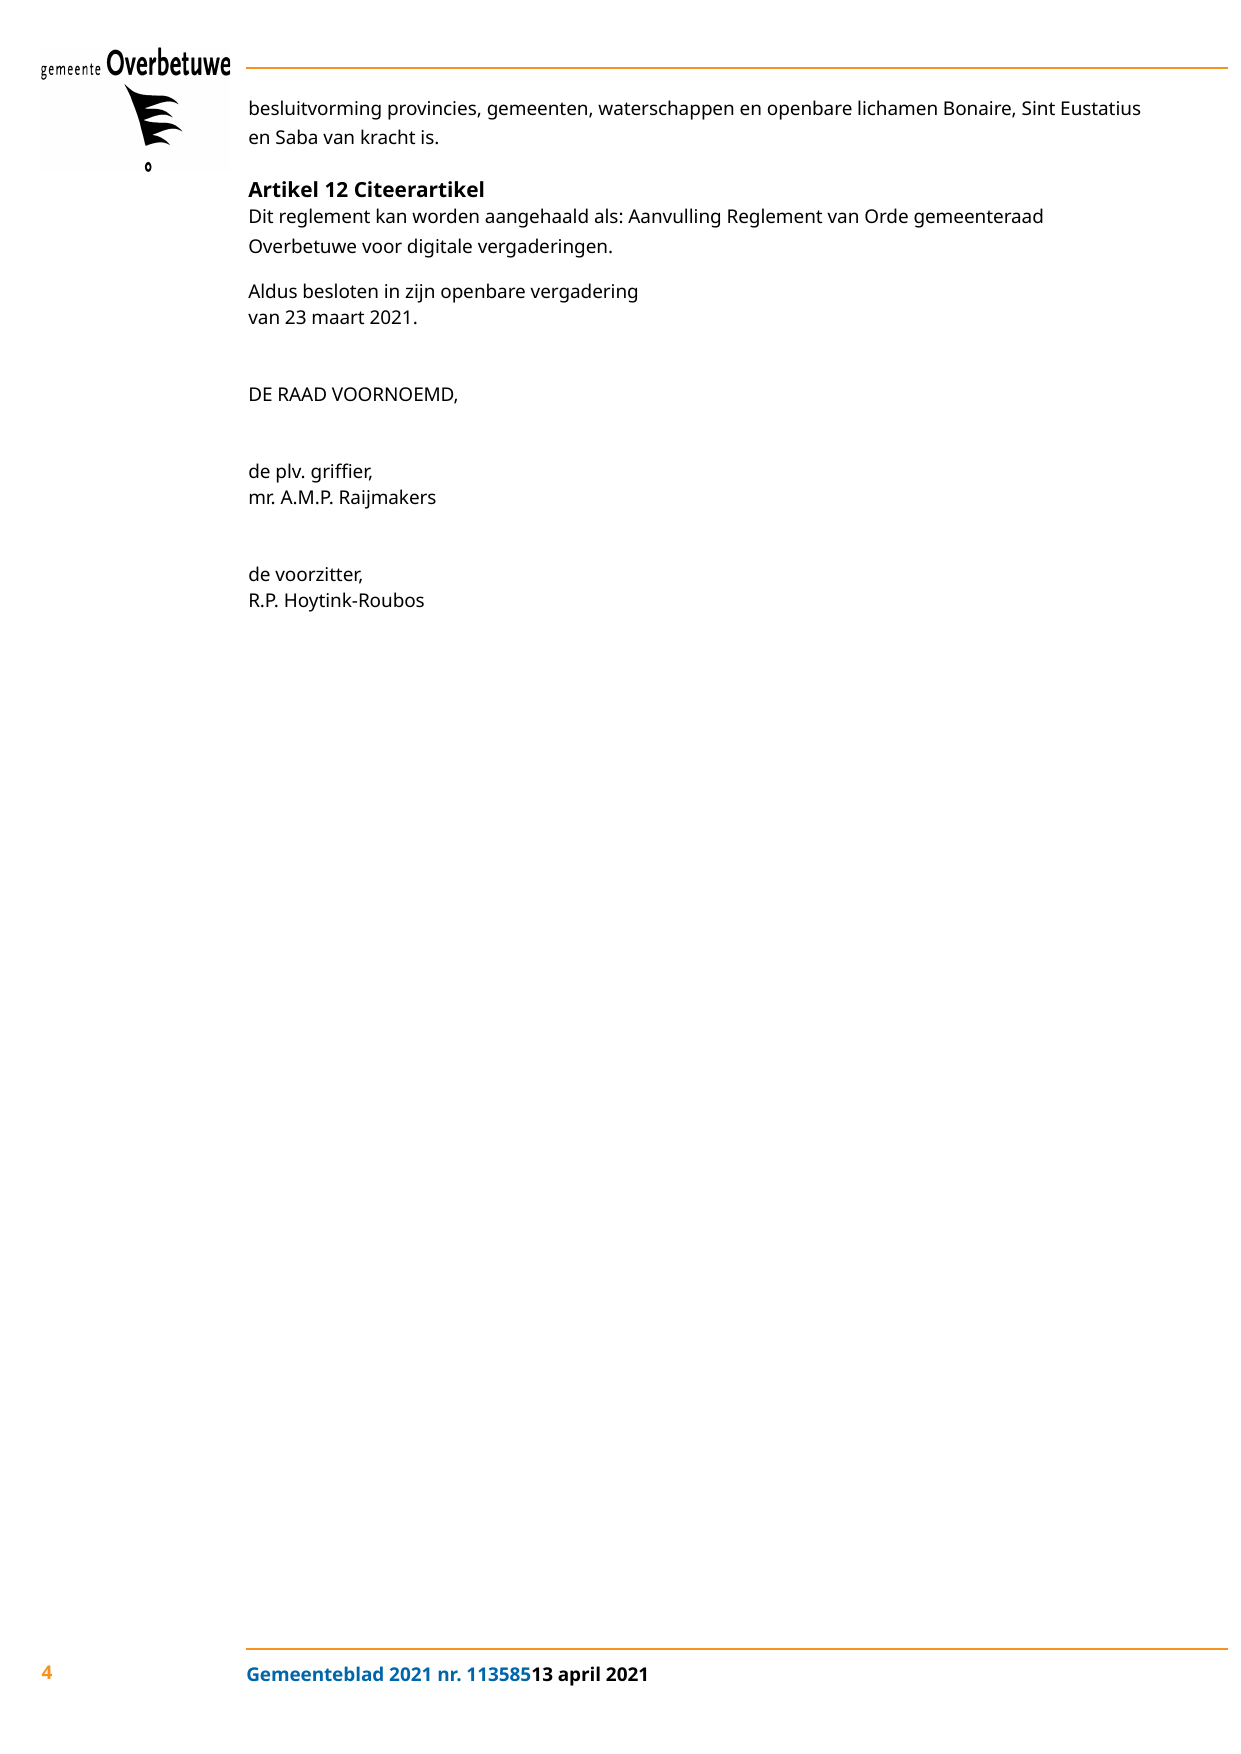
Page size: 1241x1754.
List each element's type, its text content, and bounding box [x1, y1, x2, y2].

text Artikel 12 Citeerartikel [248, 175, 1152, 203]
picture [41, 47, 231, 172]
text van 23 maart 2021. [248, 304, 1152, 330]
text besluitvorming provincies, gemeenten, waterschappen en openbare lichamen Bonaire, Sint Eustatius en Saba van kracht is. [248, 95, 1152, 150]
text de plv. griffier, [248, 458, 1152, 484]
text mr. A.M.P. Raijmakers [248, 484, 1152, 510]
text de voorzitter, [248, 561, 1152, 587]
text R.P. Hoytink-Roubos [248, 587, 1152, 613]
text Aldus besloten in zijn openbare vergadering [248, 278, 1152, 304]
text DE RAAD VOORNOEMD, [248, 381, 1152, 407]
text Dit reglement kan worden aangehaald als: Aanvulling Reglement van Orde gemeenteraad Overbetuwe voor digitale vergaderingen. [248, 203, 1152, 258]
